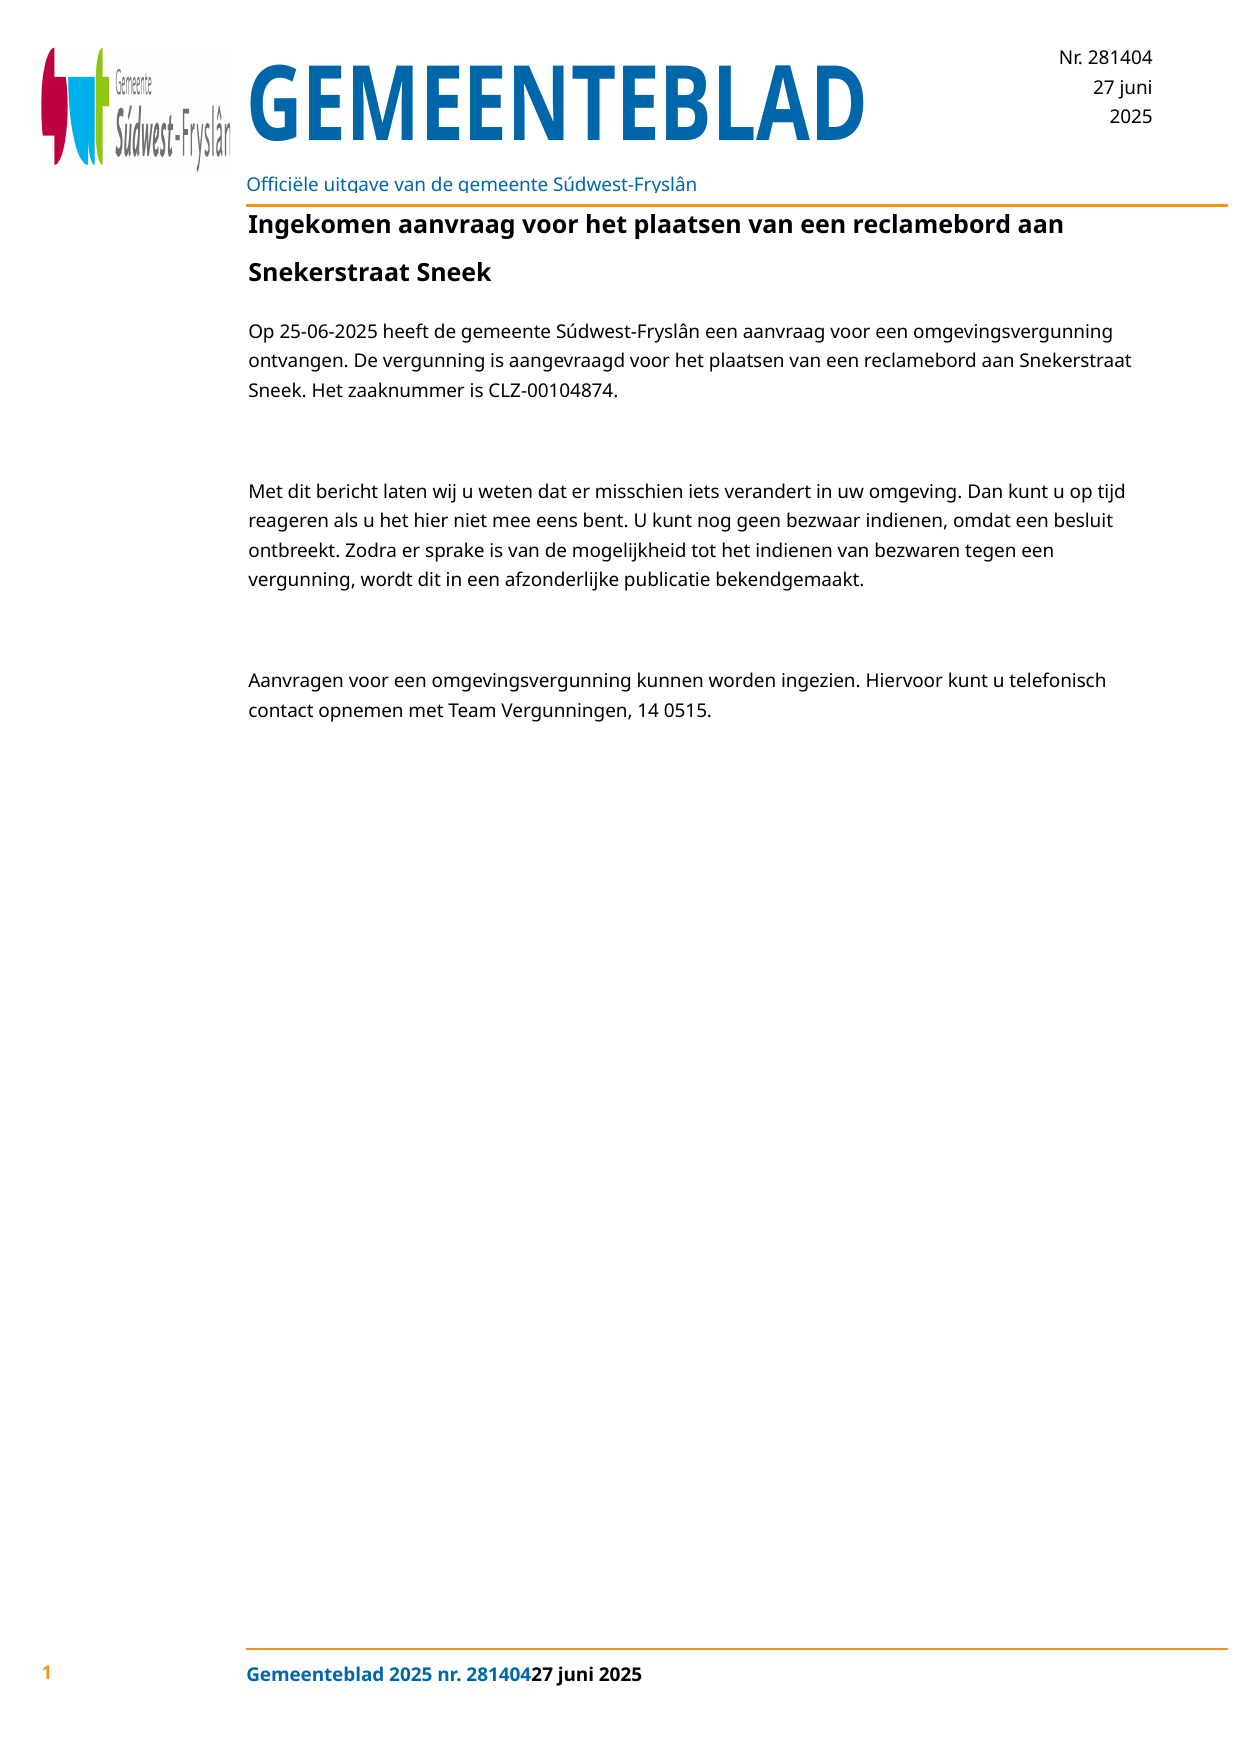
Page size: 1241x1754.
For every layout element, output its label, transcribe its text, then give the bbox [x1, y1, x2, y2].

text Op 25-06-2025 heeft de gemeente Súdwest-Fryslân een aanvraag voor een omgevingsvergunning ontvangen. De vergunning is aangevraagd voor het plaatsen van een reclamebord aan Snekerstraat Sneek. Het zaaknummer is CLZ-00104874. [248, 318, 1152, 403]
text Aanvragen voor een omgevingsvergunning kunnen worden ingezien. Hiervoor kunt u telefonisch contact opnemen met Team Vergunningen, 14 0515. [248, 667, 1152, 723]
text Ingekomen aanvraag voor het plaatsen van een reclamebord aan Snekerstraat Sneek [248, 207, 1152, 288]
text Met dit bericht laten wij u weten dat er misschien iets verandert in uw omgeving. Dan kunt u op tijd reageren als u het hier niet mee eens bent. U kunt nog geen bezwaar indienen, omdat een besluit ontbreekt. Zodra er sprake is van de mogelijkheid tot het indienen van bezwaren tegen een vergunning, wordt dit in een afzonderlijke publicatie bekendgemaakt. [248, 478, 1152, 592]
picture [41, 47, 231, 172]
